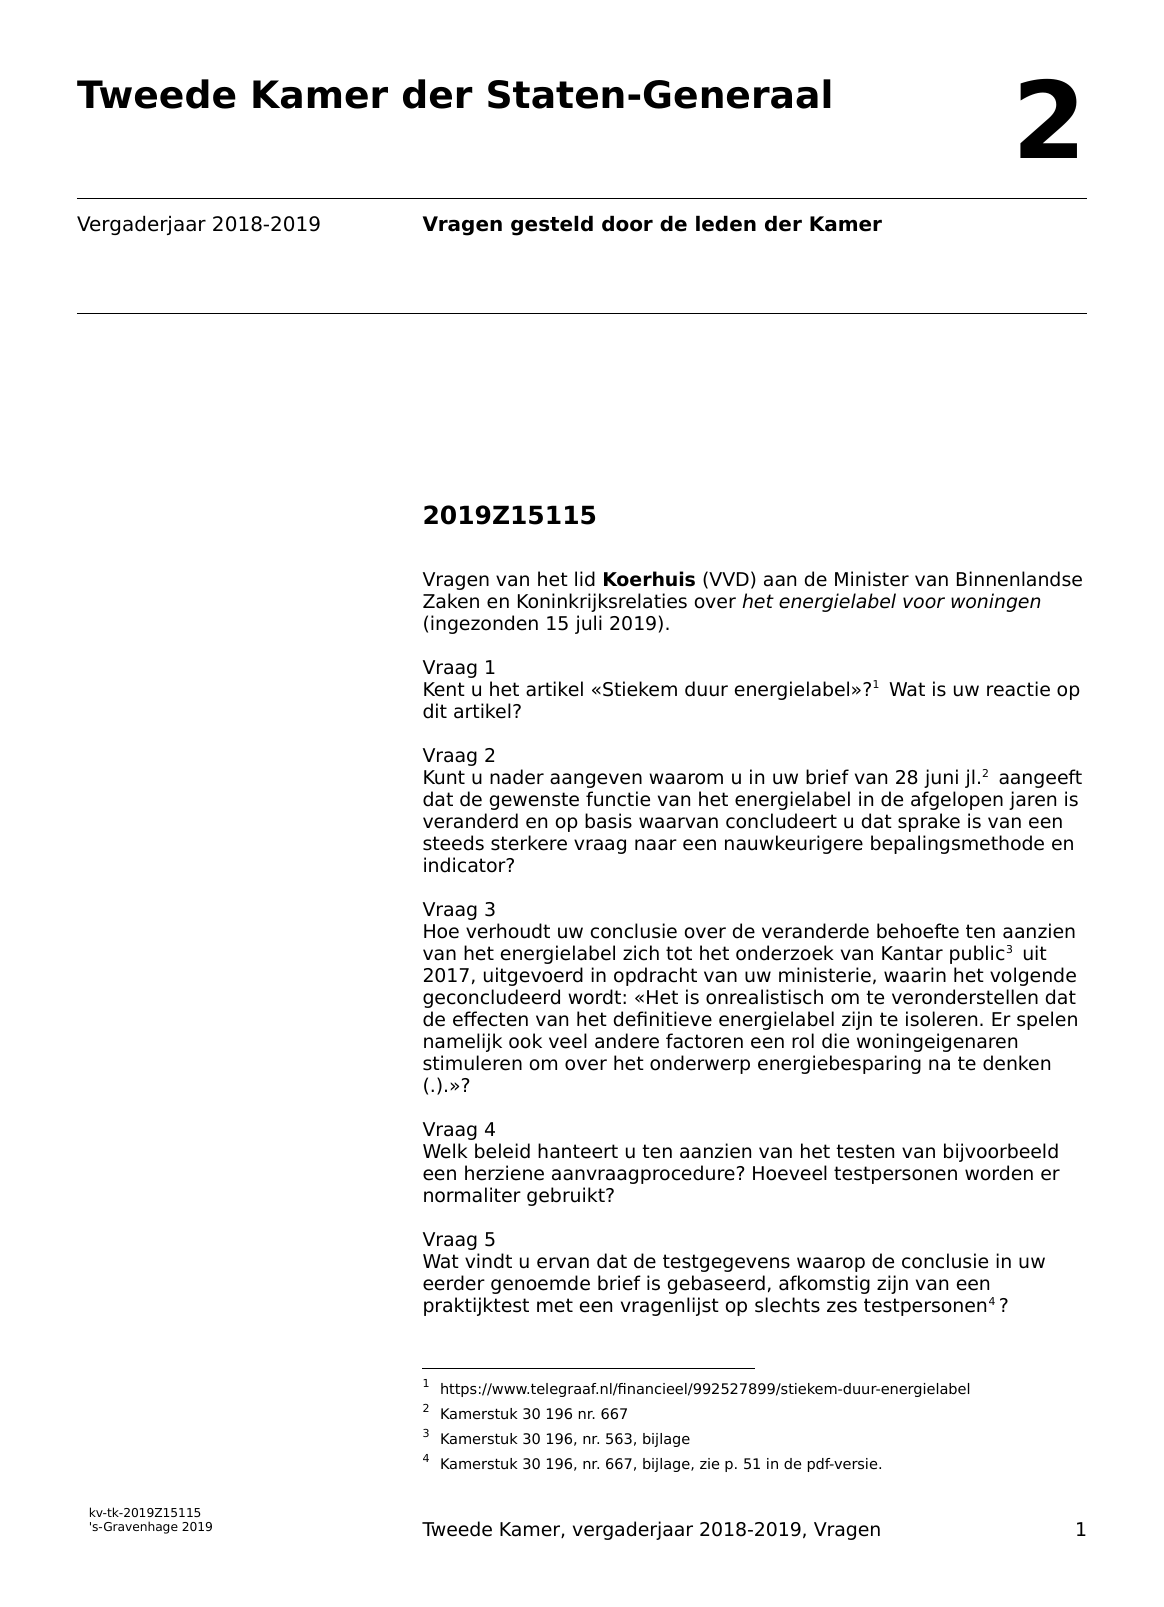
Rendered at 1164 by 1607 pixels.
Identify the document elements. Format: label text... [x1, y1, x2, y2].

text 's-Gravenhage 2019 [88, 1520, 323, 1534]
text Hoe verhoudt uw conclusie over de veranderde behoefte ten aanzien van het energielabel zich tot het onderzoek van Kantar public uit 2017, uitgevoerd in opdracht van uw ministerie, waarin het volgende geconcludeerd wordt: «Het is onrealistisch om te veronderstellen dat de effecten van het definitieve energielabel zijn te isoleren. Er spelen namelijk ook veel andere factoren een rol die woningeigenaren stimuleren om over het onderwerp energiebesparing na te denken (.).»? [422, 921, 1087, 1097]
text Kamerstuk 30 196, nr. 667, bijlage, zie p. 51 in de pdf-versie. [422, 1452, 1087, 1474]
text Kent u het artikel «Stiekem duur energielabel»? Wat is uw reactie op dit artikel? [422, 679, 1087, 723]
table_header 2 [886, 59, 1087, 198]
text Welk beleid hanteert u ten aanzien van het testen van bijvoorbeeld een herziene aanvraagprocedure? Hoeveel testpersonen worden er normaliter gebruikt? [422, 1141, 1087, 1207]
table_header Tweede Kamer der Staten-Generaal [77, 59, 886, 198]
text Kamerstuk 30 196, nr. 563, bijlage [422, 1427, 1087, 1449]
text Kunt u nader aangeven waarom u in uw brief van 28 juni jl. aangeeft dat de gewenste functie van het energielabel in de afgelopen jaren is veranderd en op basis waarvan concludeert u dat sprake is van een steeds sterkere vraag naar een nauwkeurigere bepalingsmethode en indicator? [422, 767, 1087, 877]
text Vraag 3 [422, 899, 1087, 921]
text Vraag 2 [422, 745, 1087, 767]
text Vraag 5 [422, 1229, 1087, 1251]
text Vragen van het lid Koerhuis (VVD) aan de Minister van Binnenlandse Zaken en Koninkrijksrelaties over het energielabel voor woningen (ingezonden 15 juli 2019). [422, 569, 1087, 635]
text kv-tk-2019Z15115 [88, 1506, 323, 1520]
text Wat vindt u ervan dat de testgegevens waarop de conclusie in uw eerder genoemde brief is gebaseerd, afkomstig zijn van een praktijktest met een vragenlijst op slechts zes testpersonen? [422, 1251, 1087, 1317]
table_cell Vergaderjaar 2018-2019 [77, 199, 422, 313]
table_cell Vragen gesteld door de leden der Kamer [422, 199, 1087, 313]
text Vraag 1 [422, 657, 1087, 679]
text https://www.telegraaf.nl/financieel/992527899/stiekem-duur-energielabel [422, 1377, 1087, 1399]
text 2019Z15115 [422, 501, 1087, 531]
text Vraag 4 [422, 1119, 1087, 1141]
text Kamerstuk 30 196 nr. 667 [422, 1402, 1087, 1424]
